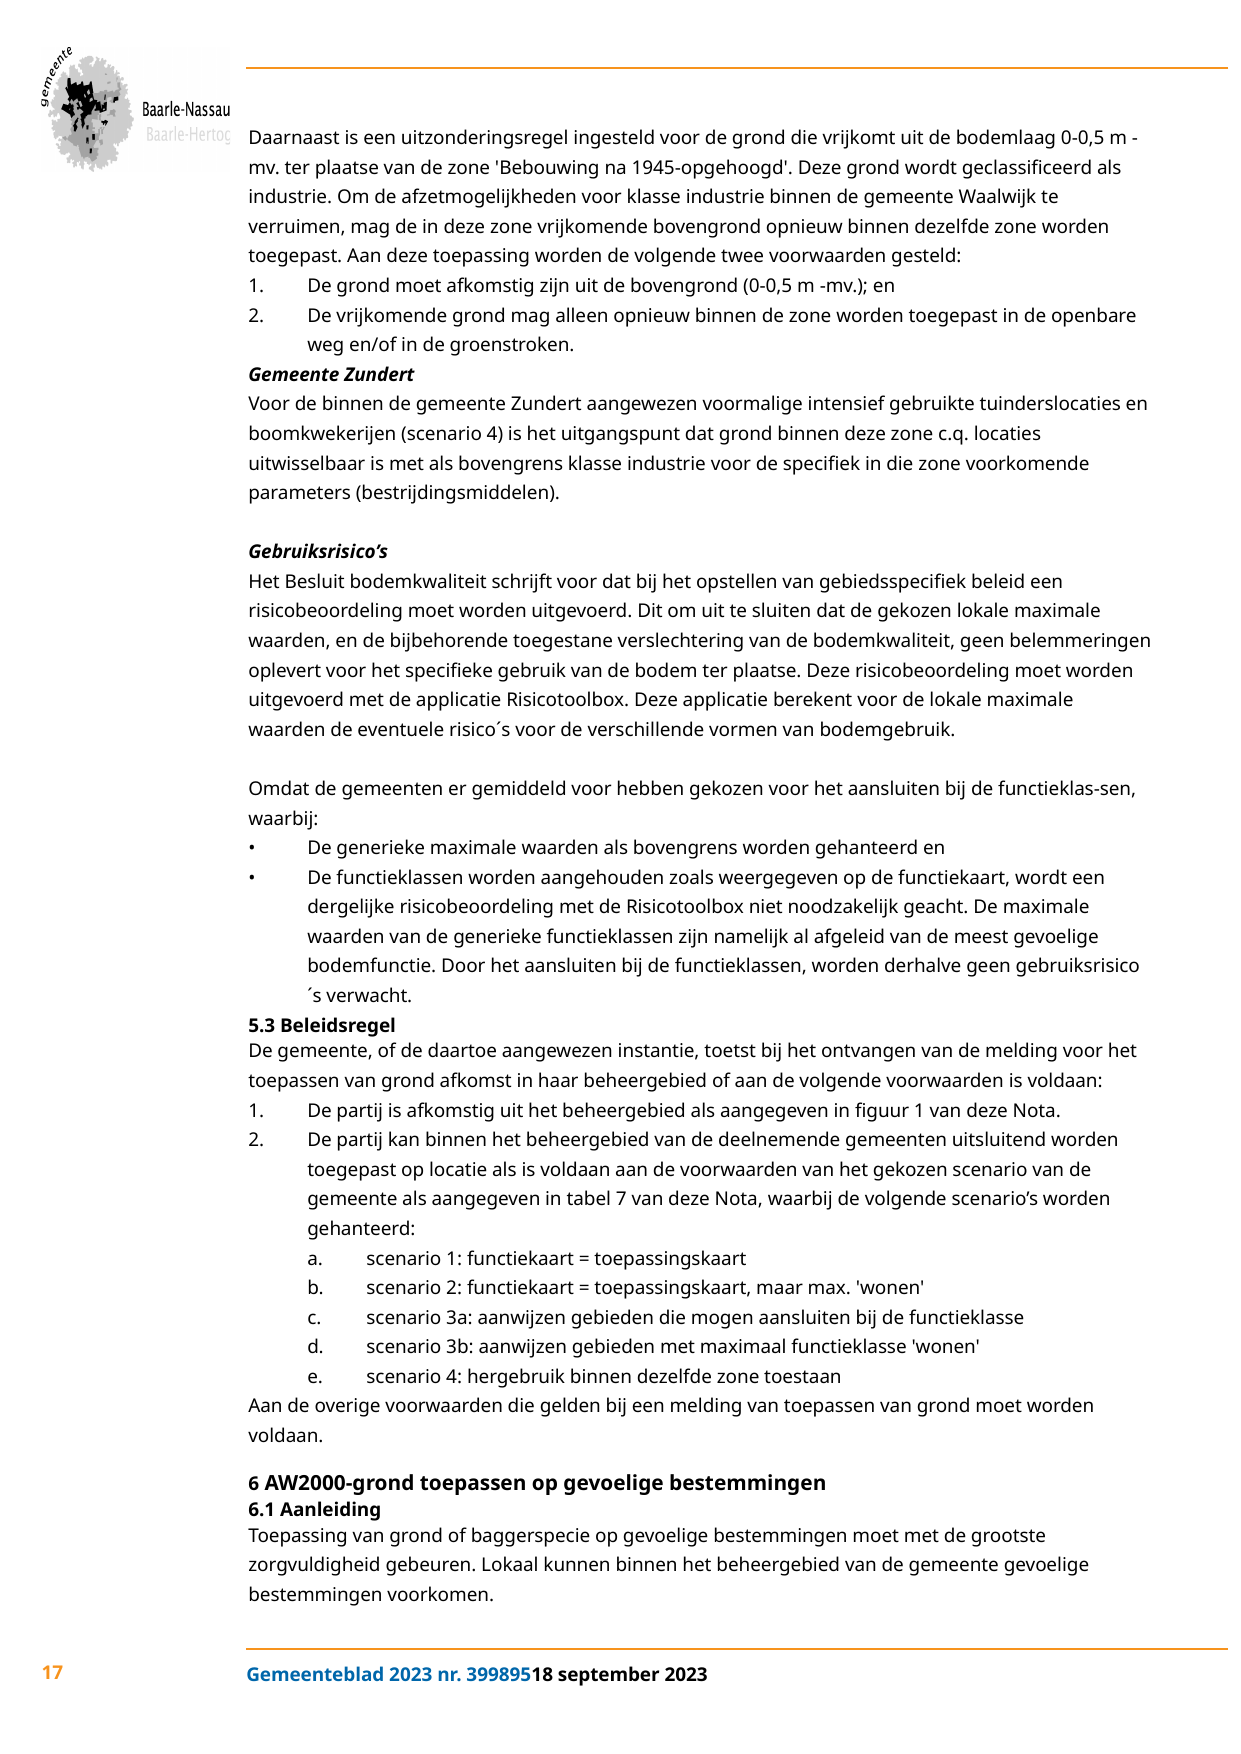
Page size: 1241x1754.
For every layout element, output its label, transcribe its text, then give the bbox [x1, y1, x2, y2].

text 6.1 Aanleiding [248, 1496, 1152, 1522]
text Het Besluit bodemkwaliteit schrijft voor dat bij het opstellen van gebiedsspecifiek beleid een risicobeoordeling moet worden uitgevoerd. Dit om uit te sluiten dat de gekozen lokale maximale waarden, en de bijbehorende toegestane verslechtering van de bodemkwaliteit, geen belemmeringen oplevert voor het specifieke gebruik van de bodem ter plaatse. Deze risicobeoordeling moet worden uitgevoerd met de applicatie Risicotoolbox. Deze applicatie berekent voor de lokale maximale waarden de eventuele risico´s voor de verschillende vormen van bodemgebruik. [248, 568, 1152, 742]
list scenario 2: functiekaart = toepassingskaart, maar max. 'wonen' [307, 1274, 1152, 1300]
list De functieklassen worden aangehouden zoals weergegeven op de functiekaart, wordt een dergelijke risicobeoordeling met de Risicotoolbox niet noodzakelijk geacht. De maximale waarden van de generieke functieklassen zijn namelijk al afgeleid van de meest gevoelige bodemfunctie. Door het aansluiten bij de functieklassen, worden derhalve geen gebruiksrisico´s verwacht. [248, 864, 1152, 1008]
list De grond moet afkomstig zijn uit de bovengrond (0-0,5 m -mv.); en [248, 272, 1152, 298]
picture [41, 47, 231, 172]
list scenario 3b: aanwijzen gebieden met maximaal functieklasse 'wonen' [307, 1333, 1152, 1359]
list scenario 3a: aanwijzen gebieden die mogen aansluiten bij de functieklasse [307, 1304, 1152, 1329]
text Aan de overige voorwaarden die gelden bij een melding van toepassen van grond moet worden voldaan. [248, 1393, 1152, 1448]
list De partij kan binnen het beheergebied van de deelnemende gemeenten uitsluitend worden toegepast op locatie als is voldaan aan de voorwaarden van het gekozen scenario van de gemeente als aangegeven in tabel 7 van deze Nota, waarbij de volgende scenario’s worden gehanteerd: [248, 1126, 1152, 1241]
text 6 AW2000-grond toepassen op gevoelige bestemmingen [248, 1468, 1152, 1496]
list De generieke maximale waarden als bovengrens worden gehanteerd en [248, 834, 1152, 860]
text Toepassing van grond of baggerspecie op gevoelige bestemmingen moet met de grootste zorgvuldigheid gebeuren. Lokaal kunnen binnen het beheergebied van de gemeente gevoelige bestemmingen voorkomen. [248, 1522, 1152, 1607]
text Gebruiksrisico’s [248, 538, 1152, 564]
list scenario 1: functiekaart = toepassingskaart [307, 1245, 1152, 1270]
text Voor de binnen de gemeente Zundert aangewezen voormalige intensief gebruikte tuinderslocaties en boomkwekerijen (scenario 4) is het uitgangspunt dat grond binnen deze zone c.q. locaties uitwisselbaar is met als bovengrens klasse industrie voor de specifiek in die zone voorkomende parameters (bestrijdingsmiddelen). [248, 391, 1152, 505]
text Gemeente Zundert [248, 361, 1152, 387]
text 5.3 Beleidsregel [248, 1012, 1152, 1038]
text Daarnaast is een uitzonderingsregel ingesteld voor de grond die vrijkomt uit de bodemlaag 0-0,5 m -mv. ter plaatse van de zone 'Bebouwing na 1945-opgehoogd'. Deze grond wordt geclassificeerd als industrie. Om de afzetmogelijkheden voor klasse industrie binnen de gemeente Waalwijk te verruimen, mag de in deze zone vrijkomende bovengrond opnieuw binnen dezelfde zone worden toegepast. Aan deze toepassing worden de volgende twee voorwaarden gesteld: [248, 124, 1152, 268]
list scenario 4: hergebruik binnen dezelfde zone toestaan [307, 1363, 1152, 1389]
text Omdat de gemeenten er gemiddeld voor hebben gekozen voor het aansluiten bij de functieklas-sen, waarbij: [248, 775, 1152, 831]
text De gemeente, of de daartoe aangewezen instantie, toetst bij het ontvangen van de melding voor het toepassen van grond afkomst in haar beheergebied of aan de volgende voorwaarden is voldaan: [248, 1038, 1152, 1093]
list De vrijkomende grond mag alleen opnieuw binnen de zone worden toegepast in de openbare weg en/of in de groenstroken. [248, 302, 1152, 357]
list De partij is afkomstig uit het beheergebied als aangegeven in figuur 1 van deze Nota. [248, 1097, 1152, 1122]
